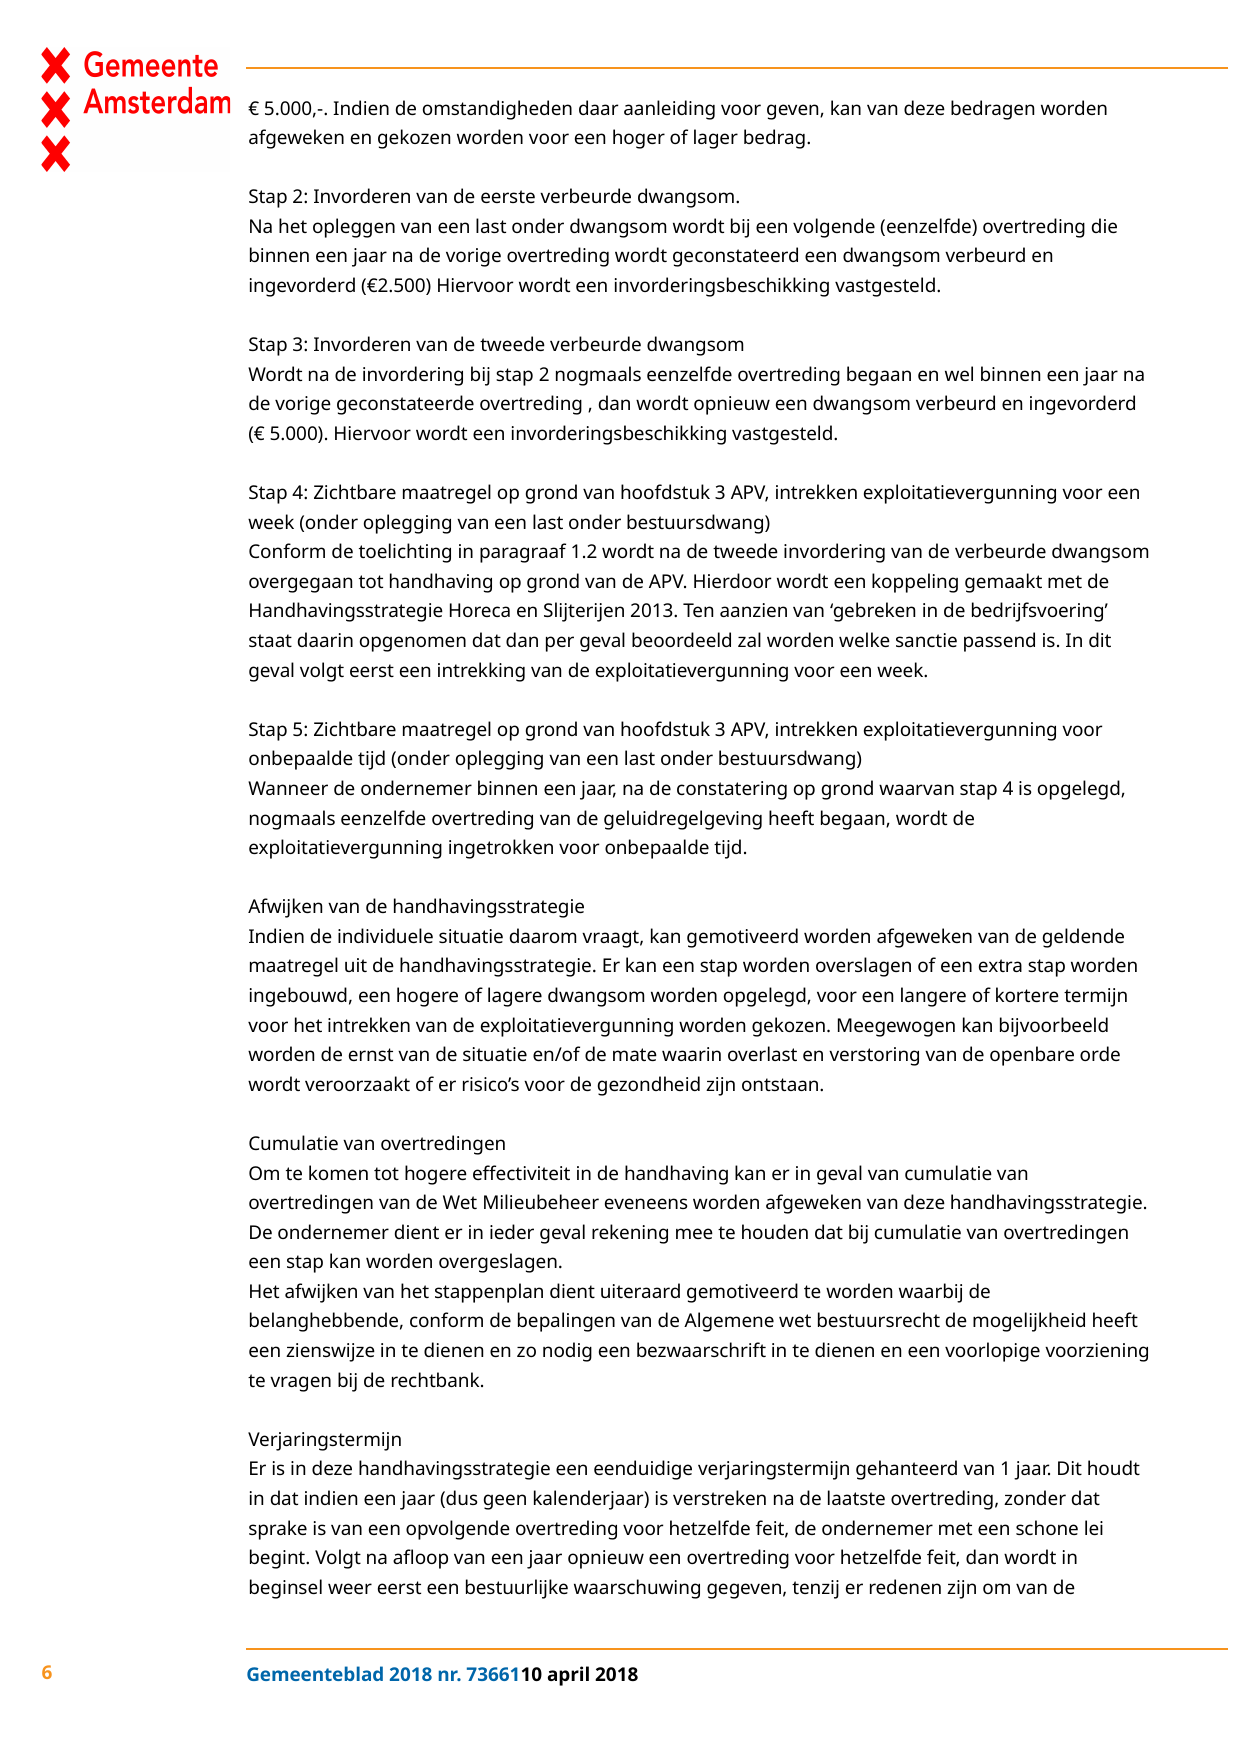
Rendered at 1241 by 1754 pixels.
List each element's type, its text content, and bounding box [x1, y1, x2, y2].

text Het afwijken van het stappenplan dient uiteraard gemotiveerd te worden waarbij de belanghebbende, conform de bepalingen van de Algemene wet bestuursrecht de mogelijkheid heeft een zienswijze in te dienen en zo nodig een bezwaarschrift in te dienen en een voorlopige voorziening te vragen bij de rechtbank. [248, 1278, 1152, 1393]
text Er is in deze handhavingsstrategie een eenduidige verjaringstermijn gehanteerd van 1 jaar. Dit houdt in dat indien een jaar (dus geen kalenderjaar) is verstreken na de laatste overtreding, zonder dat sprake is van een opvolgende overtreding voor hetzelfde feit, de ondernemer met een schone lei begint. Volgt na afloop van een jaar opnieuw een overtreding voor hetzelfde feit, dan wordt in beginsel weer eerst een bestuurlijke waarschuwing gegeven, tenzij er redenen zijn om van de [248, 1456, 1152, 1600]
text € 5.000,-. Indien de omstandigheden daar aanleiding voor geven, kan van deze bedragen worden afgeweken en gekozen worden voor een hoger of lager bedrag. [248, 95, 1152, 150]
text Conform de toelichting in paragraaf 1.2 wordt na de tweede invordering van de verbeurde dwangsom overgegaan tot handhaving op grond van de APV. Hierdoor wordt een koppeling gemaakt met de Handhavingsstrategie Horeca en Slijterijen 2013. Ten aanzien van ‘gebreken in de bedrijfsvoering’ staat daarin opgenomen dat dan per geval beoordeeld zal worden welke sanctie passend is. In dit geval volgt eerst een intrekking van de exploitatievergunning voor een week. [248, 538, 1152, 683]
text Cumulatie van overtredingen [248, 1130, 1152, 1156]
text Afwijken van de handhavingsstrategie [248, 893, 1152, 919]
text Wanneer de ondernemer binnen een jaar, na de constatering op grond waarvan stap 4 is opgelegd, nogmaals eenzelfde overtreding van de geluidregelgeving heeft begaan, wordt de exploitatievergunning ingetrokken voor onbepaalde tijd. [248, 775, 1152, 860]
text Na het opleggen van een last onder dwangsom wordt bij een volgende (eenzelfde) overtreding die binnen een jaar na de vorige overtreding wordt geconstateerd een dwangsom verbeurd en ingevorderd (€2.500) Hiervoor wordt een invorderingsbeschikking vastgesteld. [248, 213, 1152, 298]
text Stap 4: Zichtbare maatregel op grond van hoofdstuk 3 APV, intrekken exploitatievergunning voor een week (onder oplegging van een last onder bestuursdwang) [248, 479, 1152, 535]
text Indien de individuele situatie daarom vraagt, kan gemotiveerd worden afgeweken van de geldende maatregel uit de handhavingsstrategie. Er kan een stap worden overslagen of een extra stap worden ingebouwd, een hogere of lagere dwangsom worden opgelegd, voor een langere of kortere termijn voor het intrekken van de exploitatievergunning worden gekozen. Meegewogen kan bijvoorbeeld worden de ernst van de situatie en/of de mate waarin overlast en verstoring van de openbare orde wordt veroorzaakt of er risico’s voor de gezondheid zijn ontstaan. [248, 923, 1152, 1097]
picture [41, 47, 231, 172]
text Verjaringstermijn [248, 1426, 1152, 1452]
text Stap 3: Invorderen van de tweede verbeurde dwangsom [248, 331, 1152, 357]
text Om te komen tot hogere effectiviteit in de handhaving kan er in geval van cumulatie van overtredingen van de Wet Milieubeheer eveneens worden afgeweken van deze handhavingsstrategie. De ondernemer dient er in ieder geval rekening mee te houden dat bij cumulatie van overtredingen een stap kan worden overgeslagen. [248, 1160, 1152, 1274]
text Wordt na de invordering bij stap 2 nogmaals eenzelfde overtreding begaan en wel binnen een jaar na de vorige geconstateerde overtreding , dan wordt opnieuw een dwangsom verbeurd en ingevorderd (€ 5.000). Hiervoor wordt een invorderingsbeschikking vastgesteld. [248, 361, 1152, 446]
text Stap 5: Zichtbare maatregel op grond van hoofdstuk 3 APV, intrekken exploitatievergunning voor onbepaalde tijd (onder oplegging van een last onder bestuursdwang) [248, 716, 1152, 771]
text Stap 2: Invorderen van de eerste verbeurde dwangsom. [248, 183, 1152, 209]
